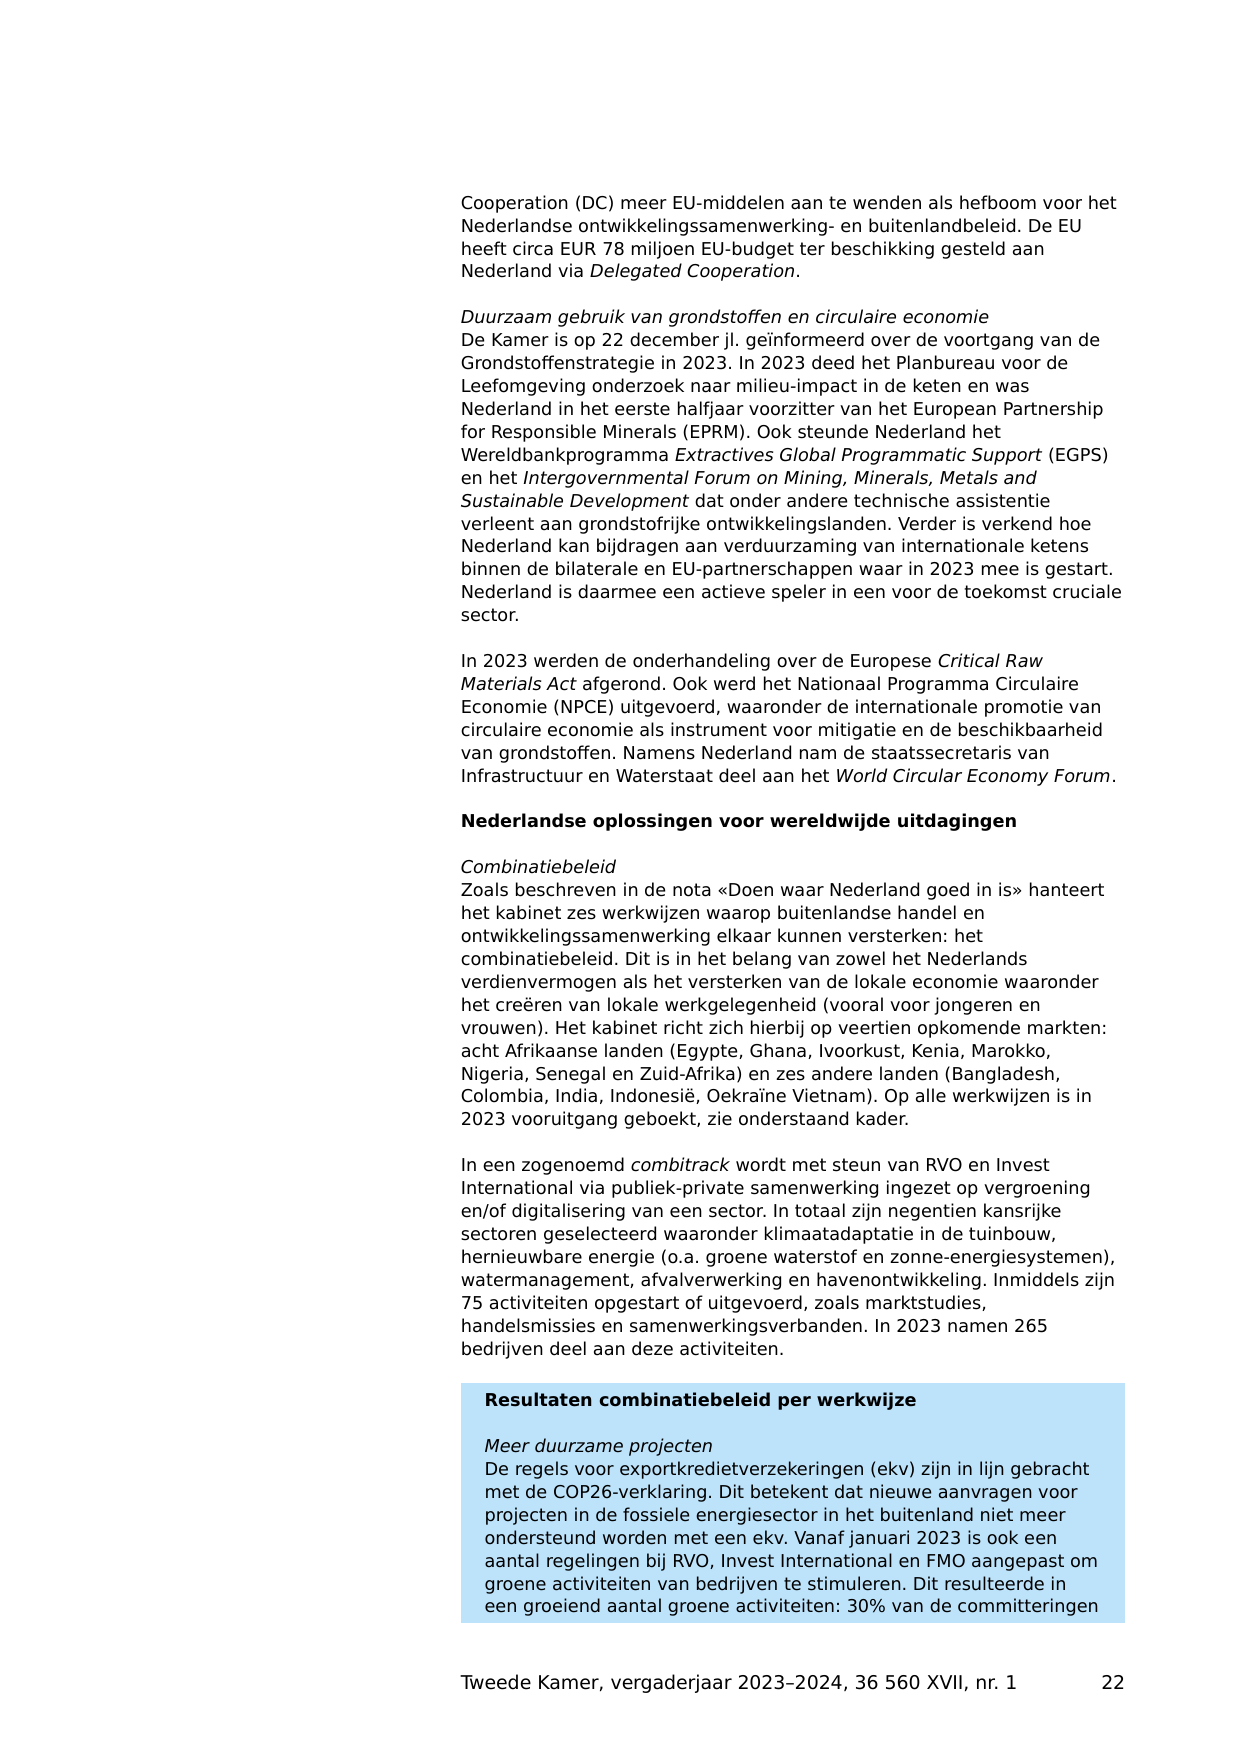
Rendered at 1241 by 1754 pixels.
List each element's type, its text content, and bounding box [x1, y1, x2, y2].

text In 2023 werden de onderhandeling over de Europese Critical Raw Materials Act afgerond. Ook werd het Nationaal Programma Circulaire Economie (NPCE) uitgevoerd, waaronder de internationale promotie van circulaire economie als instrument voor mitigatie en de beschikbaarheid van grondstoffen. Namens Nederland nam de staatssecretaris van Infrastructuur en Waterstaat deel aan het World Circular Economy Forum. [461, 649, 1125, 787]
text In een zogenoemd combitrack wordt met steun van RVO en Invest International via publiek-private samenwerking ingezet op vergroening en/of digitalisering van een sector. In totaal zijn negentien kansrijke sectoren geselecteerd waaronder klimaatadaptatie in de tuinbouw, hernieuwbare energie (o.a. groene waterstof en zonne-energiesystemen), watermanagement, afvalverwerking en havenontwikkeling. Inmiddels zijn 75 activiteiten opgestart of uitgevoerd, zoals marktstudies, handelsmissies en samenwerkingsverbanden. In 2023 namen 265 bedrijven deel aan deze activiteiten. [461, 1153, 1125, 1359]
text Combinatiebeleid Zoals beschreven in de nota «Doen waar Nederland goed in is» hanteert het kabinet zes werkwijzen waarop buitenlandse handel en ontwikkelingssamenwerking elkaar kunnen versterken: het combinatiebeleid. Dit is in het belang van zowel het Nederlands verdienvermogen als het versterken van de lokale economie waaronder het creëren van lokale werkgelegenheid (vooral voor jongeren en vrouwen). Het kabinet richt zich hierbij op veertien opkomende markten: acht Afrikaanse landen (Egypte, Ghana, Ivoorkust, Kenia, Marokko, Nigeria, Senegal en Zuid-Afrika) en zes andere landen (Bangladesh, Colombia, India, Indonesië, Oekraïne Vietnam). Op alle werkwijzen is in 2023 vooruitgang geboekt, zie onderstaand kader. [461, 855, 1125, 1130]
table_header Resultaten combinatiebeleid per werkwijze Meer duurzame projecten De regels voor exportkredietverzekeringen (ekv) zijn in lijn gebracht met de COP26-verklaring. Dit betekent dat nieuwe aanvragen voor projecten in de fossiele energiesector in het buitenland niet meer ondersteund worden met een ekv. Vanaf januari 2023 is ook een aantal regelingen bij RVO, Invest International en FMO aangepast om groene activiteiten van bedrijven te stimuleren. Dit resulteerde in een groeiend aantal groene activiteiten: 30% van de committeringen [461, 1383, 1125, 1623]
text Cooperation (DC) meer EU-middelen aan te wenden als hefboom voor het Nederlandse ontwikkelingssamenwerking- en buitenlandbeleid. De EU heeft circa EUR 78 miljoen EU-budget ter beschikking gesteld aan Nederland via Delegated Cooperation. [461, 191, 1125, 282]
text Nederlandse oplossingen voor wereldwijde uitdagingen [461, 809, 1125, 832]
text Duurzaam gebruik van grondstoffen en circulaire economie De Kamer is op 22 december jl. geïnformeerd over de voortgang van de Grondstoffenstrategie in 2023. In 2023 deed het Planbureau voor de Leefomgeving onderzoek naar milieu-impact in de keten en was Nederland in het eerste halfjaar voorzitter van het European Partnership for Responsible Minerals (EPRM). Ook steunde Nederland het Wereldbankprogramma Extractives Global Programmatic Support (EGPS) en het Intergovernmental Forum on Mining, Minerals, Metals and Sustainable Development dat onder andere technische assistentie verleent aan grondstofrijke ontwikkelingslanden. Verder is verkend hoe Nederland kan bijdragen aan verduurzaming van internationale ketens binnen de bilaterale en EU-partnerschappen waar in 2023 mee is gestart. Nederland is daarmee een actieve speler in een voor de toekomst cruciale sector. [461, 305, 1125, 626]
